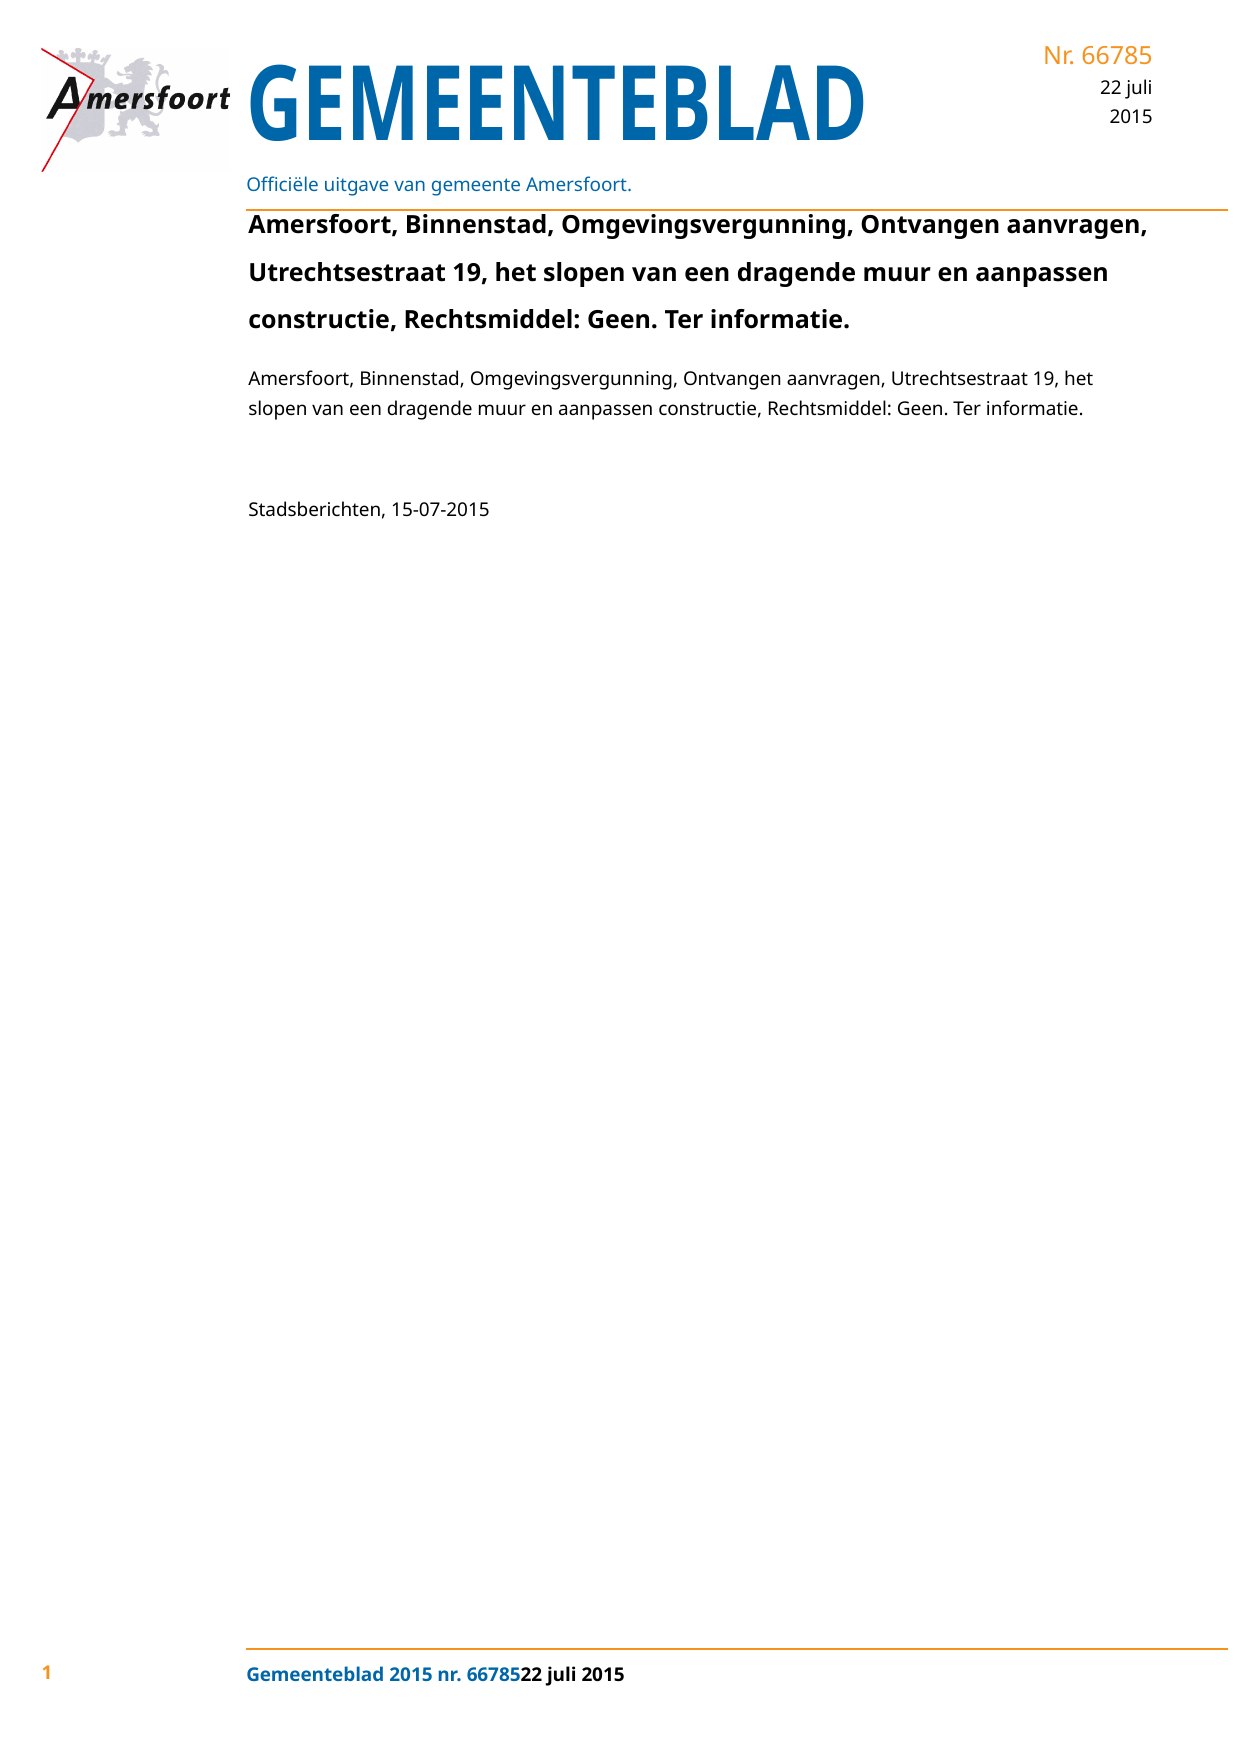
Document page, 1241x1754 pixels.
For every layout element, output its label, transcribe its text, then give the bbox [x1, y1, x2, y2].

text Amersfoort, Binnenstad, Omgevingsvergunning, Ontvangen aanvragen, Utrechtsestraat 19, het slopen van een dragende muur en aanpassen constructie, Rechtsmiddel: Geen. Ter informatie. [248, 211, 1152, 336]
picture [41, 47, 231, 172]
text Amersfoort, Binnenstad, Omgevingsvergunning, Ontvangen aanvragen, Utrechtsestraat 19, het slopen van een dragende muur en aanpassen constructie, Rechtsmiddel: Geen. Ter informatie. [248, 366, 1152, 421]
text Stadsberichten, 15-07-2015 [248, 496, 1152, 522]
